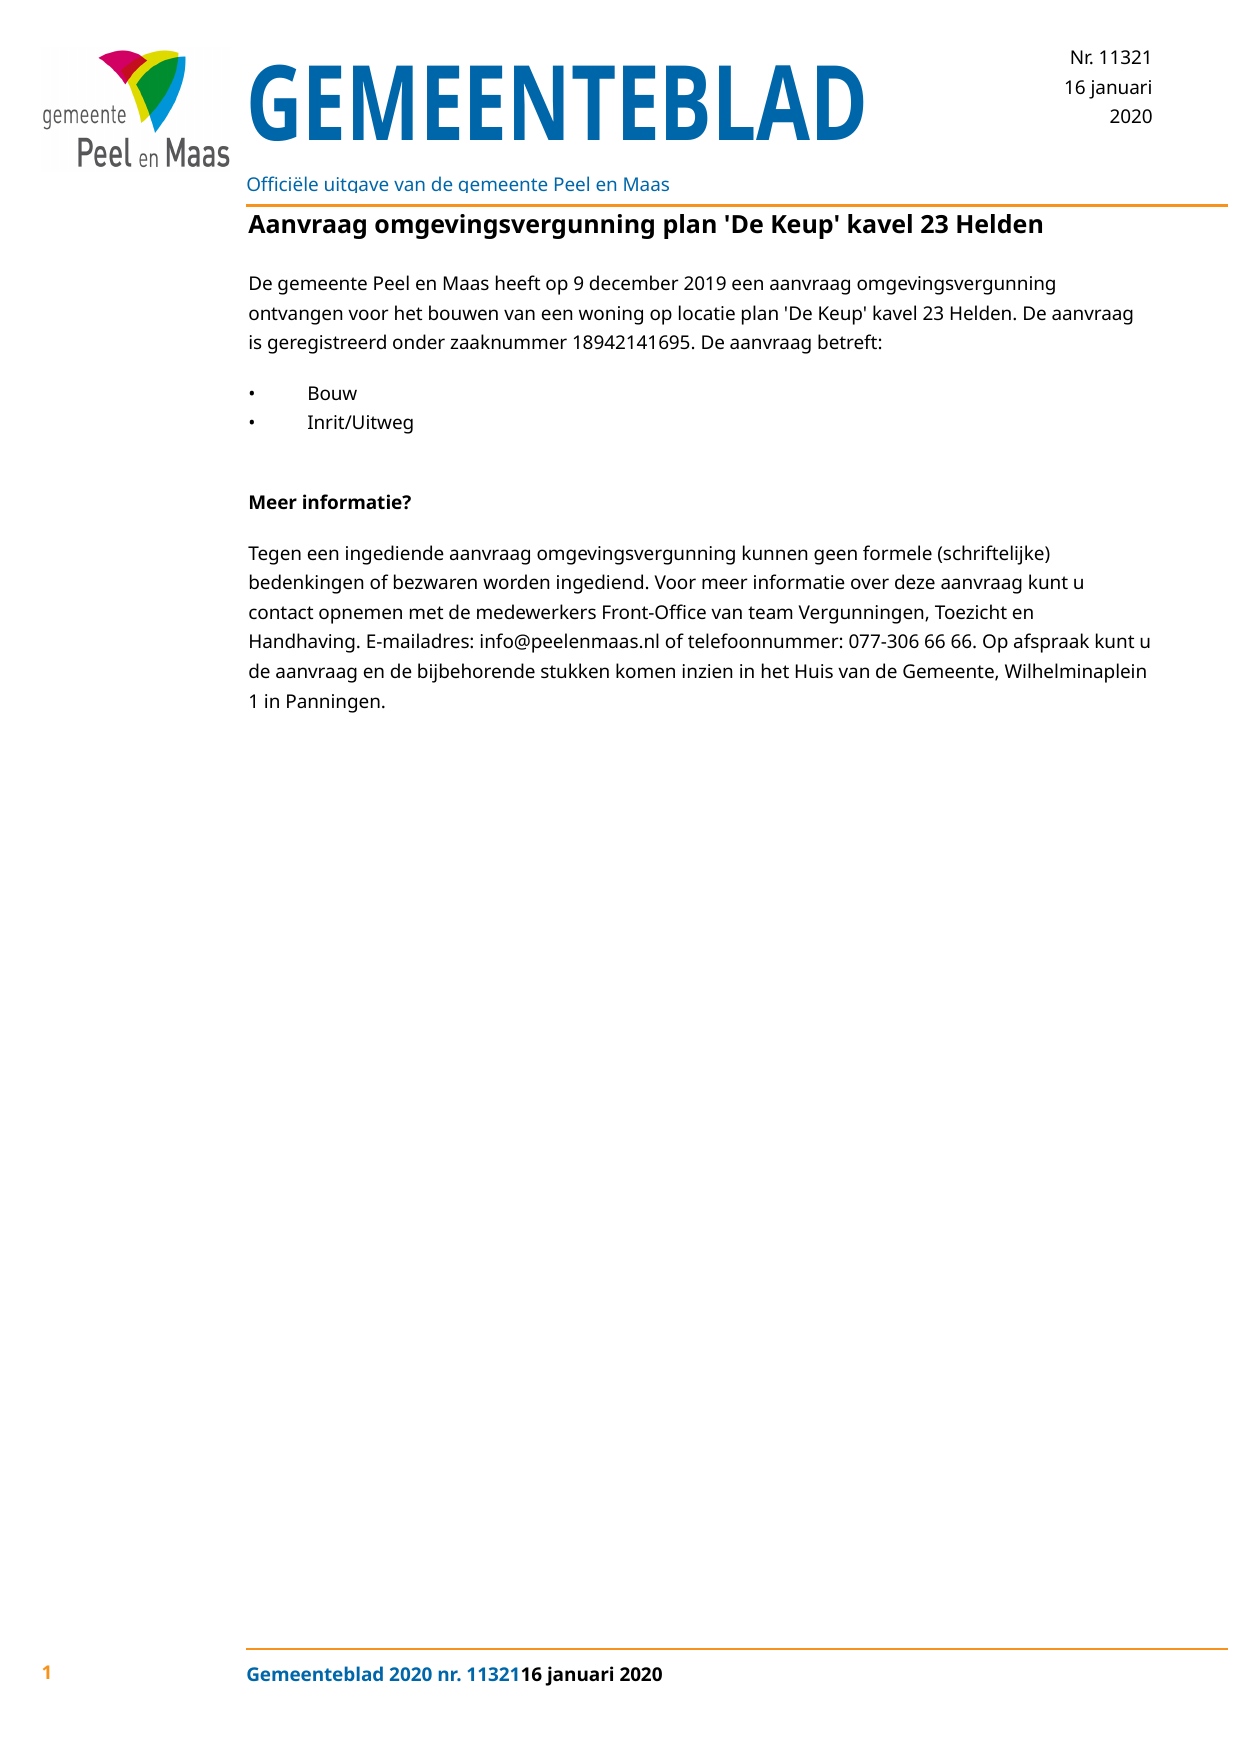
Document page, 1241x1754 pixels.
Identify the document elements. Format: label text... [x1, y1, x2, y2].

list Inrit/Uitweg [248, 409, 1152, 435]
text Aanvraag omgevingsvergunning plan 'De Keup' kavel 23 Helden [248, 207, 1152, 241]
text De gemeente Peel en Maas heeft op 9 december 2019 een aanvraag omgevingsvergunning ontvangen voor het bouwen van een woning op locatie plan 'De Keup' kavel 23 Helden. De aanvraag is geregistreerd onder zaaknummer 18942141695. De aanvraag betreft: [248, 270, 1152, 355]
picture [41, 47, 231, 172]
list Bouw [248, 380, 1152, 406]
text Meer informatie? [248, 489, 1152, 515]
text Tegen een ingediende aanvraag omgevingsvergunning kunnen geen formele (schriftelijke) bedenkingen of bezwaren worden ingediend. Voor meer informatie over deze aanvraag kunt u contact opnemen met de medewerkers Front-Office van team Vergunningen, Toezicht en Handhaving. E-mailadres: info@peelenmaas.nl of telefoonnummer: 077-306 66 66. Op afspraak kunt u de aanvraag en de bijbehorende stukken komen inzien in het Huis van de Gemeente, Wilhelminaplein 1 in Panningen. [248, 540, 1152, 713]
